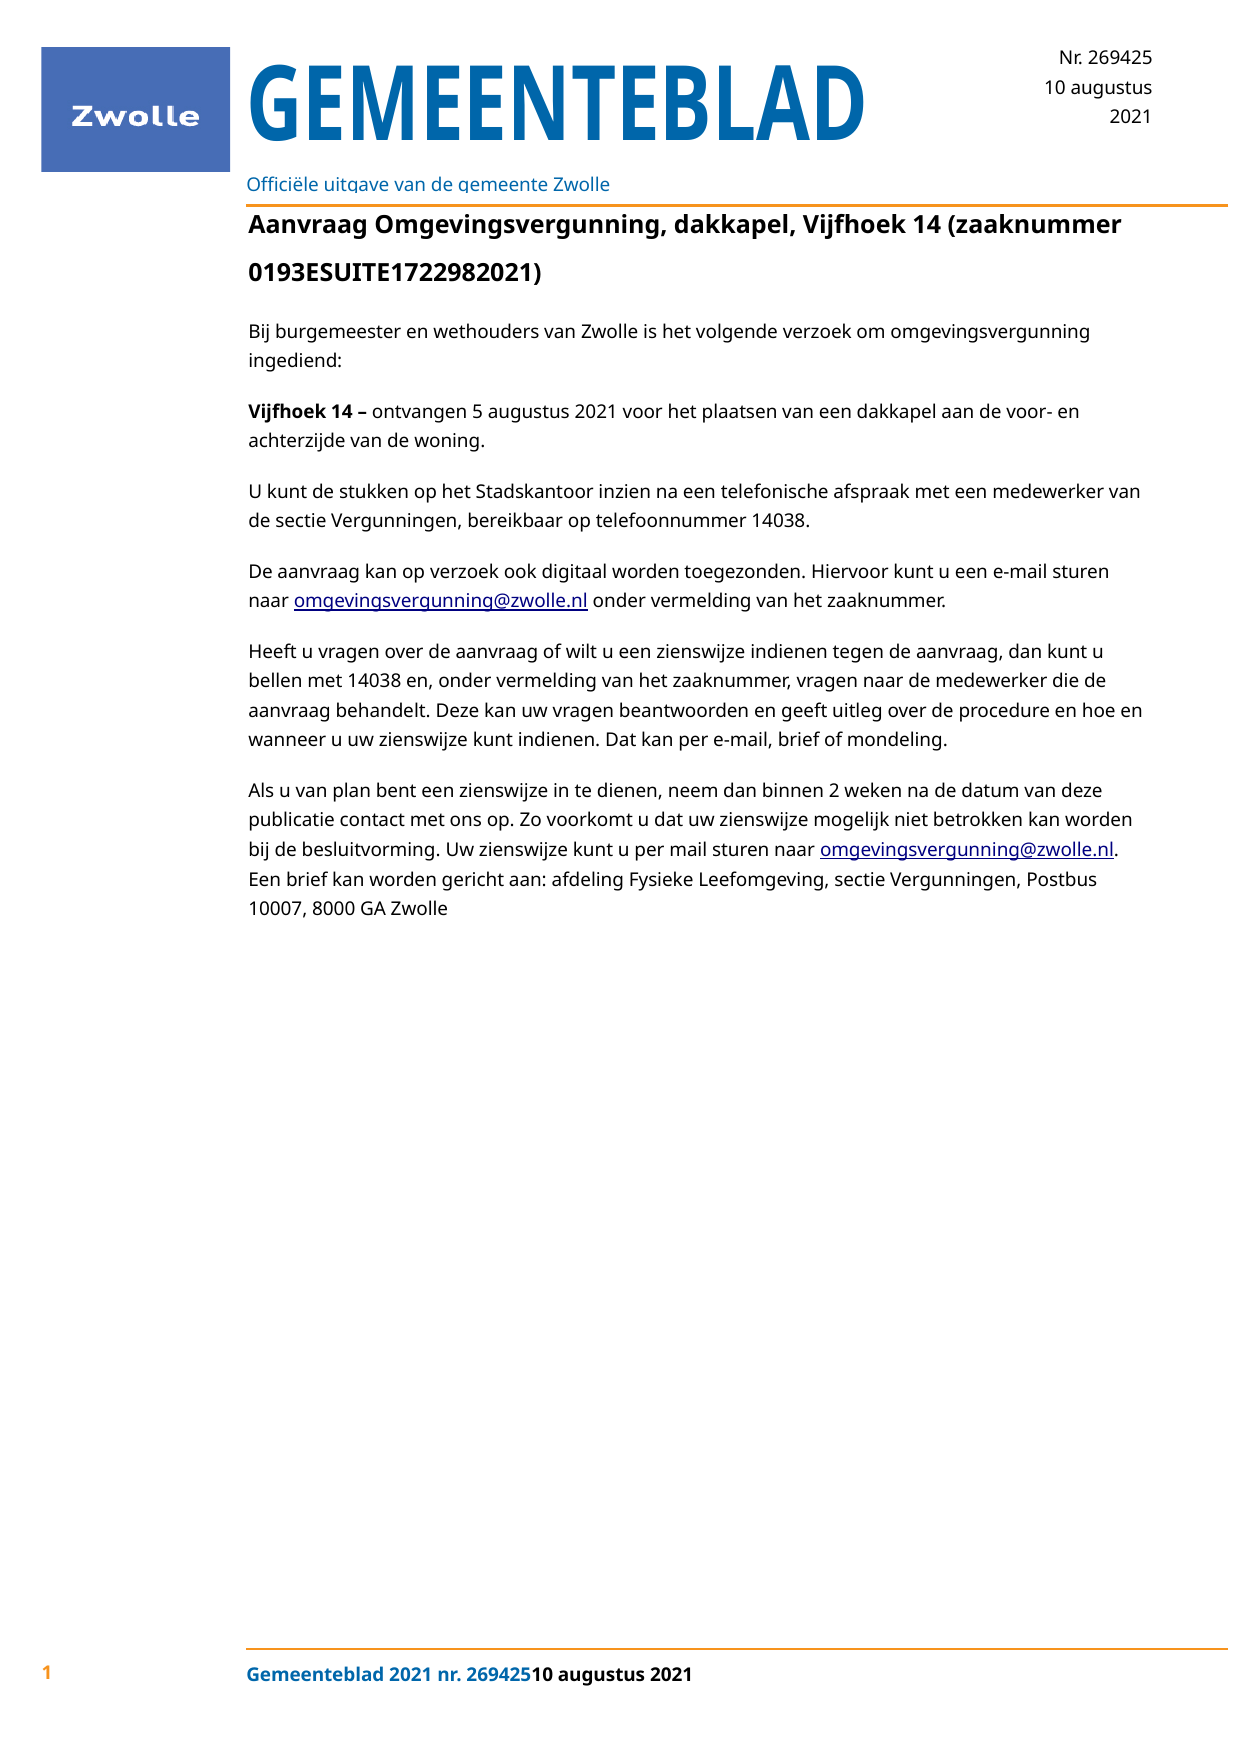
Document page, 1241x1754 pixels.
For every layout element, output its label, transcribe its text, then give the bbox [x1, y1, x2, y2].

text U kunt de stukken op het Stadskantoor inzien na een telefonische afspraak met een medewerker van de sectie Vergunningen, bereikbaar op telefoonnummer 14038. [248, 478, 1152, 533]
text Bij burgemeester en wethouders van Zwolle is het volgende verzoek om omgevingsvergunning ingediend: [248, 318, 1152, 373]
picture [41, 47, 231, 172]
text Aanvraag Omgevingsvergunning, dakkapel, Vijfhoek 14 (zaaknummer 0193ESUITE1722982021) [248, 207, 1152, 288]
text De aanvraag kan op verzoek ook digitaal worden toegezonden. Hiervoor kunt u een e-mail sturen naar omgevingsvergunning@zwolle.nl onder vermelding van het zaaknummer. [248, 558, 1152, 613]
text Heeft u vragen over de aanvraag of wilt u een zienswijze indienen tegen de aanvraag, dan kunt u bellen met 14038 en, onder vermelding van het zaaknummer, vragen naar de medewerker die de aanvraag behandelt. Deze kan uw vragen beantwoorden en geeft uitleg over de procedure en hoe en wanneer u uw zienswijze kunt indienen. Dat kan per e-mail, brief of mondeling. [248, 638, 1152, 752]
text Vijfhoek 14 – ontvangen 5 augustus 2021 voor het plaatsen van een dakkapel aan de voor- en achterzijde van de woning. [248, 398, 1152, 453]
text Als u van plan bent een zienswijze in te dienen, neem dan binnen 2 weken na de datum van deze publicatie contact met ons op. Zo voorkomt u dat uw zienswijze mogelijk niet betrokken kan worden bij de besluitvorming. Uw zienswijze kunt u per mail sturen naar omgevingsvergunning@zwolle.nl. Een brief kan worden gericht aan: afdeling Fysieke Leefomgeving, sectie Vergunningen, Postbus 10007, 8000 GA Zwolle [248, 777, 1152, 921]
